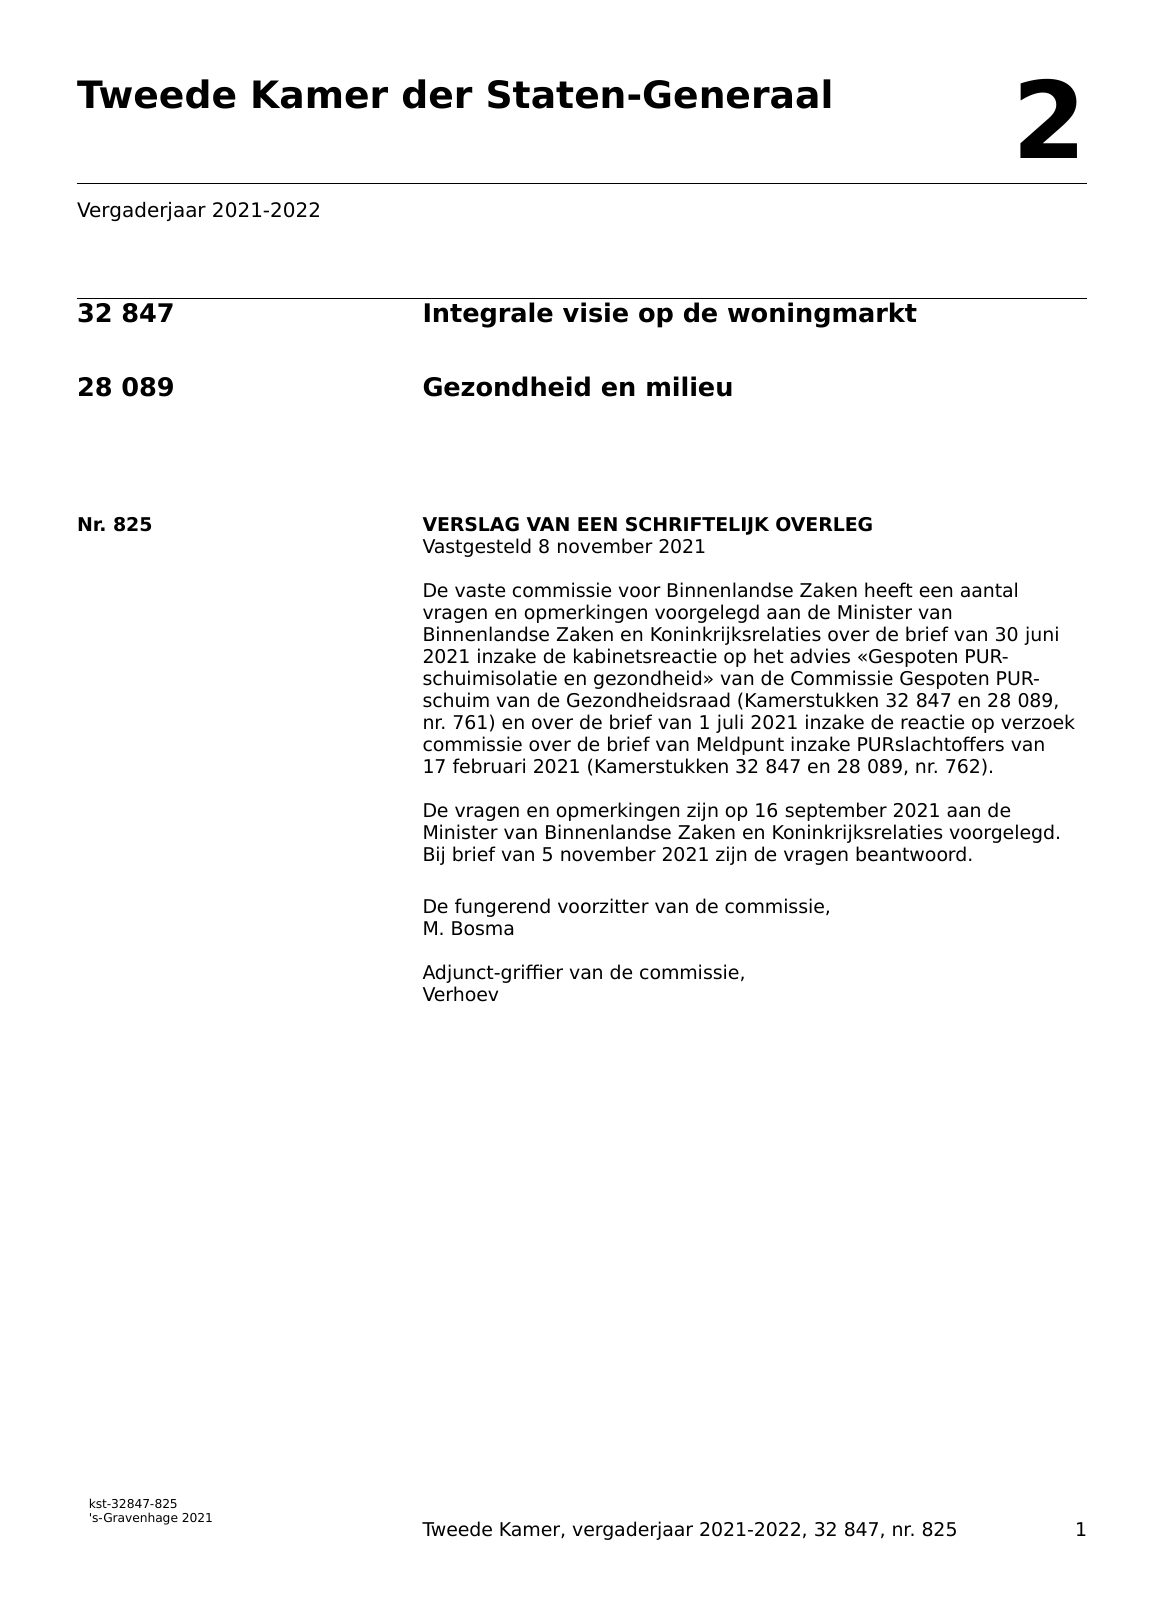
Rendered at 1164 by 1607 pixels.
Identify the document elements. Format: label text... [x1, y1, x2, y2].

table_cell Vergaderjaar 2021-2022 [77, 184, 1087, 298]
subtitle 28 089 Gezondheid en milieu [77, 373, 1087, 403]
text 's-Gravenhage 2021 [88, 1511, 323, 1525]
text Adjunct-griffier van de commissie, Verhoev [422, 962, 1087, 1006]
text De vragen en opmerkingen zijn op 16 september 2021 aan de Minister van Binnenlandse Zaken en Koninkrijksrelaties voorgelegd. Bij brief van 5 november 2021 zijn de vragen beantwoord. [422, 800, 1087, 866]
text De vaste commissie voor Binnenlandse Zaken heeft een aantal vragen en opmerkingen voorgelegd aan de Minister van Binnenlandse Zaken en Koninkrijksrelaties over de brief van 30 juni 2021 inzake de kabinetsreactie op het advies «Gespoten PUR-schuimisolatie en gezondheid» van de Commissie Gespoten PUR-schuim van de Gezondheidsraad (Kamerstukken 32 847 en 28 089, nr. 761) en over de brief van 1 juli 2021 inzake de reactie op verzoek commissie over de brief van Meldpunt inzake PURslachtoffers van 17 februari 2021 (Kamerstukken 32 847 en 28 089, nr. 762). [422, 580, 1087, 778]
table_header Tweede Kamer der Staten-Generaal [77, 59, 886, 183]
text De fungerend voorzitter van de commissie, M. Bosma [422, 896, 1087, 940]
text Vastgesteld 8 november 2021 [422, 536, 1087, 558]
text kst-32847-825 [88, 1497, 323, 1511]
table_header 2 [886, 59, 1087, 183]
subtitle Nr. 825 VERSLAG VAN EEN SCHRIFTELIJK OVERLEG [77, 514, 1087, 536]
subtitle 32 847 Integrale visie op de woningmarkt [77, 299, 1087, 329]
